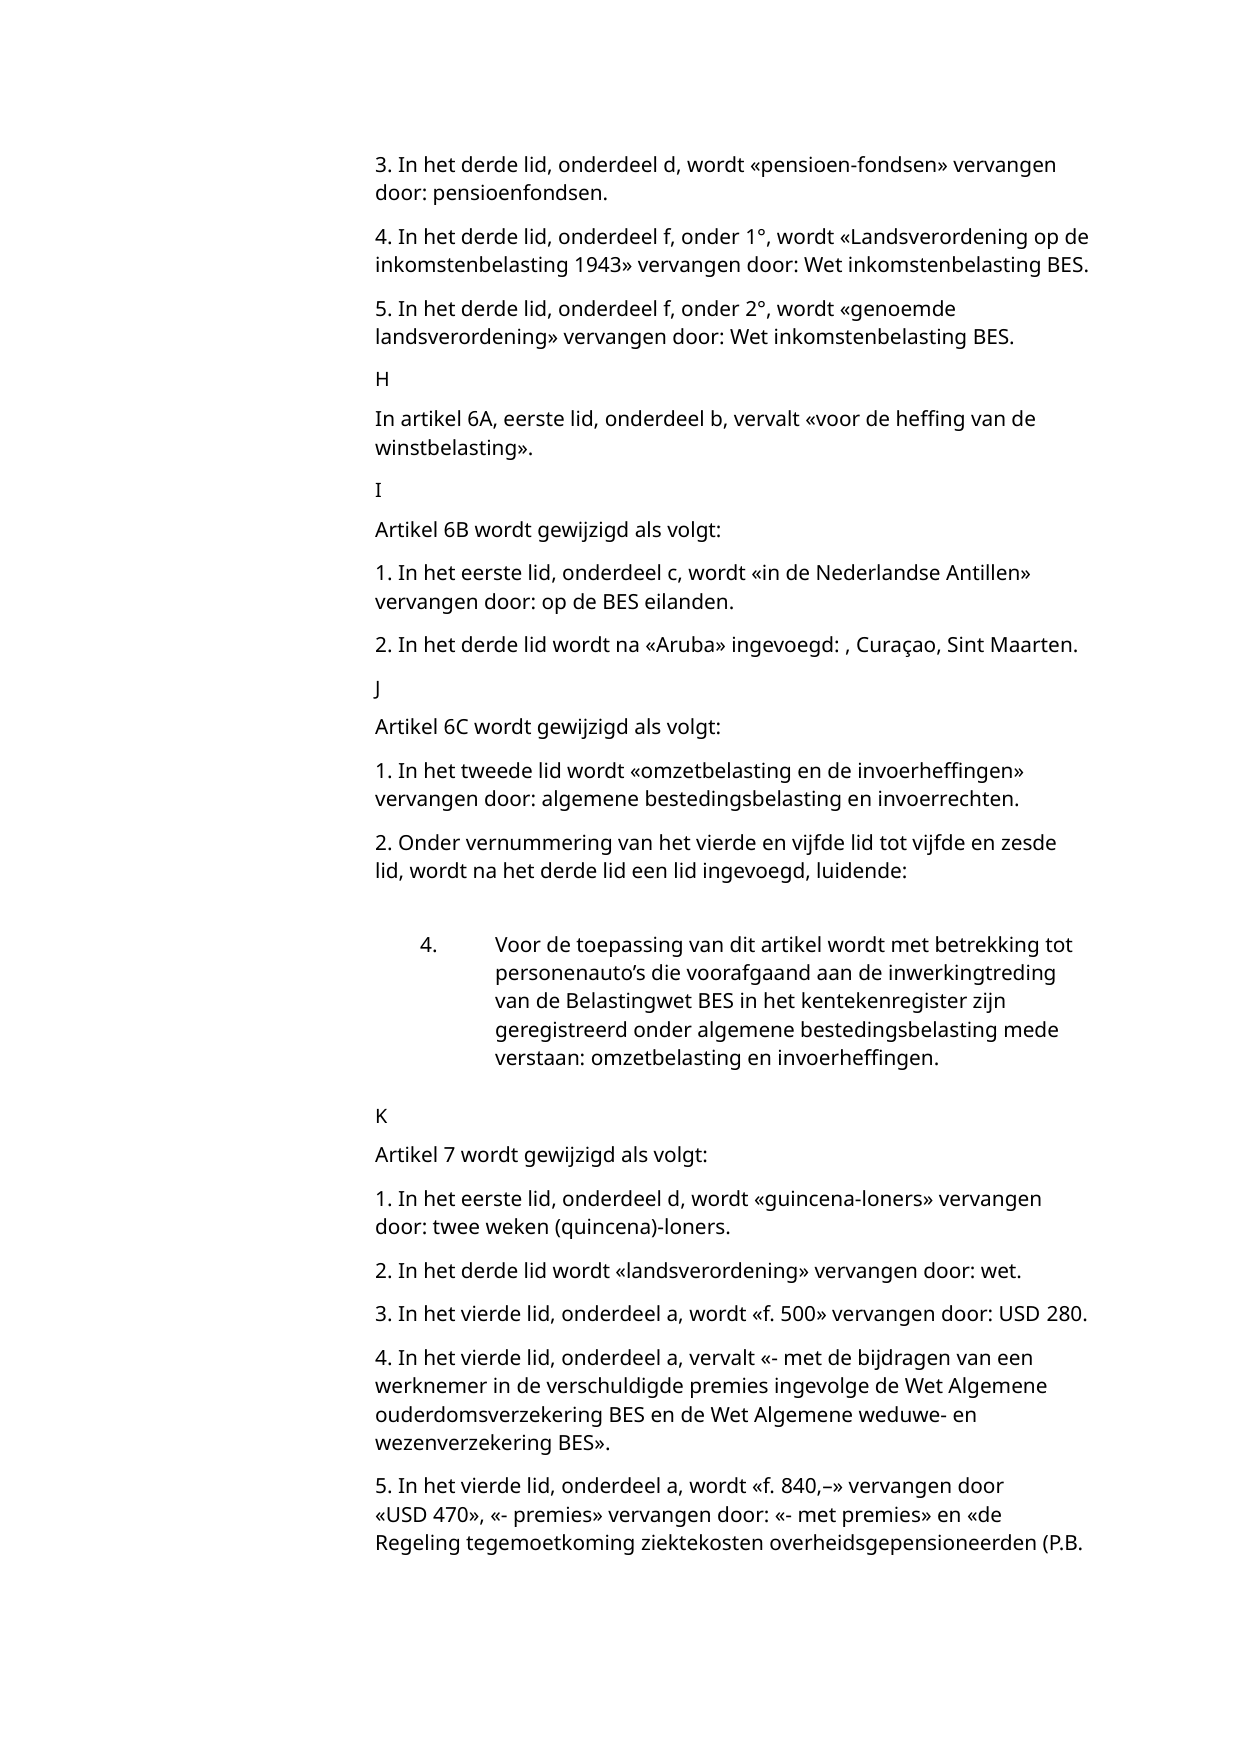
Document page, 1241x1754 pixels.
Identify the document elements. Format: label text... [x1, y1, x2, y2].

text I [375, 476, 1090, 503]
text 3. In het derde lid, onderdeel d, wordt «pensioen-fondsen» vervangen door: pensioenfondsen. [375, 150, 1090, 207]
text H [375, 366, 1090, 393]
text 1. In het tweede lid wordt «omzetbelasting en de invoerheffingen» vervangen door: algemene bestedingsbelasting en invoerrechten. [375, 756, 1090, 813]
text K [375, 1102, 1090, 1129]
text Artikel 6C wordt gewijzigd als volgt: [375, 712, 1090, 741]
text 2. Onder vernummering van het vierde en vijfde lid tot vijfde en zesde lid, wordt na het derde lid een lid ingevoegd, luidende: [375, 828, 1090, 885]
text In artikel 6A, eerste lid, onderdeel b, vervalt «voor de heffing van de winstbelasting». [375, 404, 1090, 461]
text 3. In het vierde lid, onderdeel a, wordt «f. 500» vervangen door: USD 280. [375, 1299, 1090, 1328]
text Artikel 6B wordt gewijzigd als volgt: [375, 515, 1090, 543]
text Artikel 7 wordt gewijzigd als volgt: [375, 1141, 1090, 1169]
text 5. In het vierde lid, onderdeel a, wordt «f. 840,–» vervangen door «USD 470», «- premies» vervangen door: «- met premies» en «de Regeling tegemoetkoming ziektekosten overheidsgepensioneerden (P.B. [375, 1472, 1090, 1557]
text 4. In het vierde lid, onderdeel a, vervalt «- met de bijdragen van een werknemer in de verschuldigde premies ingevolge de Wet Algemene ouderdomsverzekering BES en de Wet Algemene weduwe- en wezenverzekering BES». [375, 1343, 1090, 1457]
text 2. In het derde lid wordt na «Aruba» ingevoegd: , Curaçao, Sint Maarten. [375, 630, 1090, 659]
text 1. In het eerste lid, onderdeel d, wordt «guincena-loners» vervangen door: twee weken (quincena)-loners. [375, 1184, 1090, 1241]
text J [375, 674, 1090, 701]
text 5. In het derde lid, onderdeel f, onder 2°, wordt «genoemde landsverordening» vervangen door: Wet inkomstenbelasting BES. [375, 294, 1090, 351]
text 4. In het derde lid, onderdeel f, onder 1°, wordt «Landsverordening op de inkomstenbelasting 1943» vervangen door: Wet inkomstenbelasting BES. [375, 222, 1090, 279]
text 1. In het eerste lid, onderdeel c, wordt «in de Nederlandse Antillen» vervangen door: op de BES eilanden. [375, 558, 1090, 615]
list Voor de toepassing van dit artikel wordt met betrekking tot personenauto’s die voorafgaand aan de inwerkingtreding van de Belastingwet BES in het kentekenregister zijn geregistreerd onder algemene bestedingsbelasting mede verstaan: omzetbelasting en invoerheffingen. [420, 930, 1090, 1072]
text 2. In het derde lid wordt «landsverordening» vervangen door: wet. [375, 1256, 1090, 1284]
